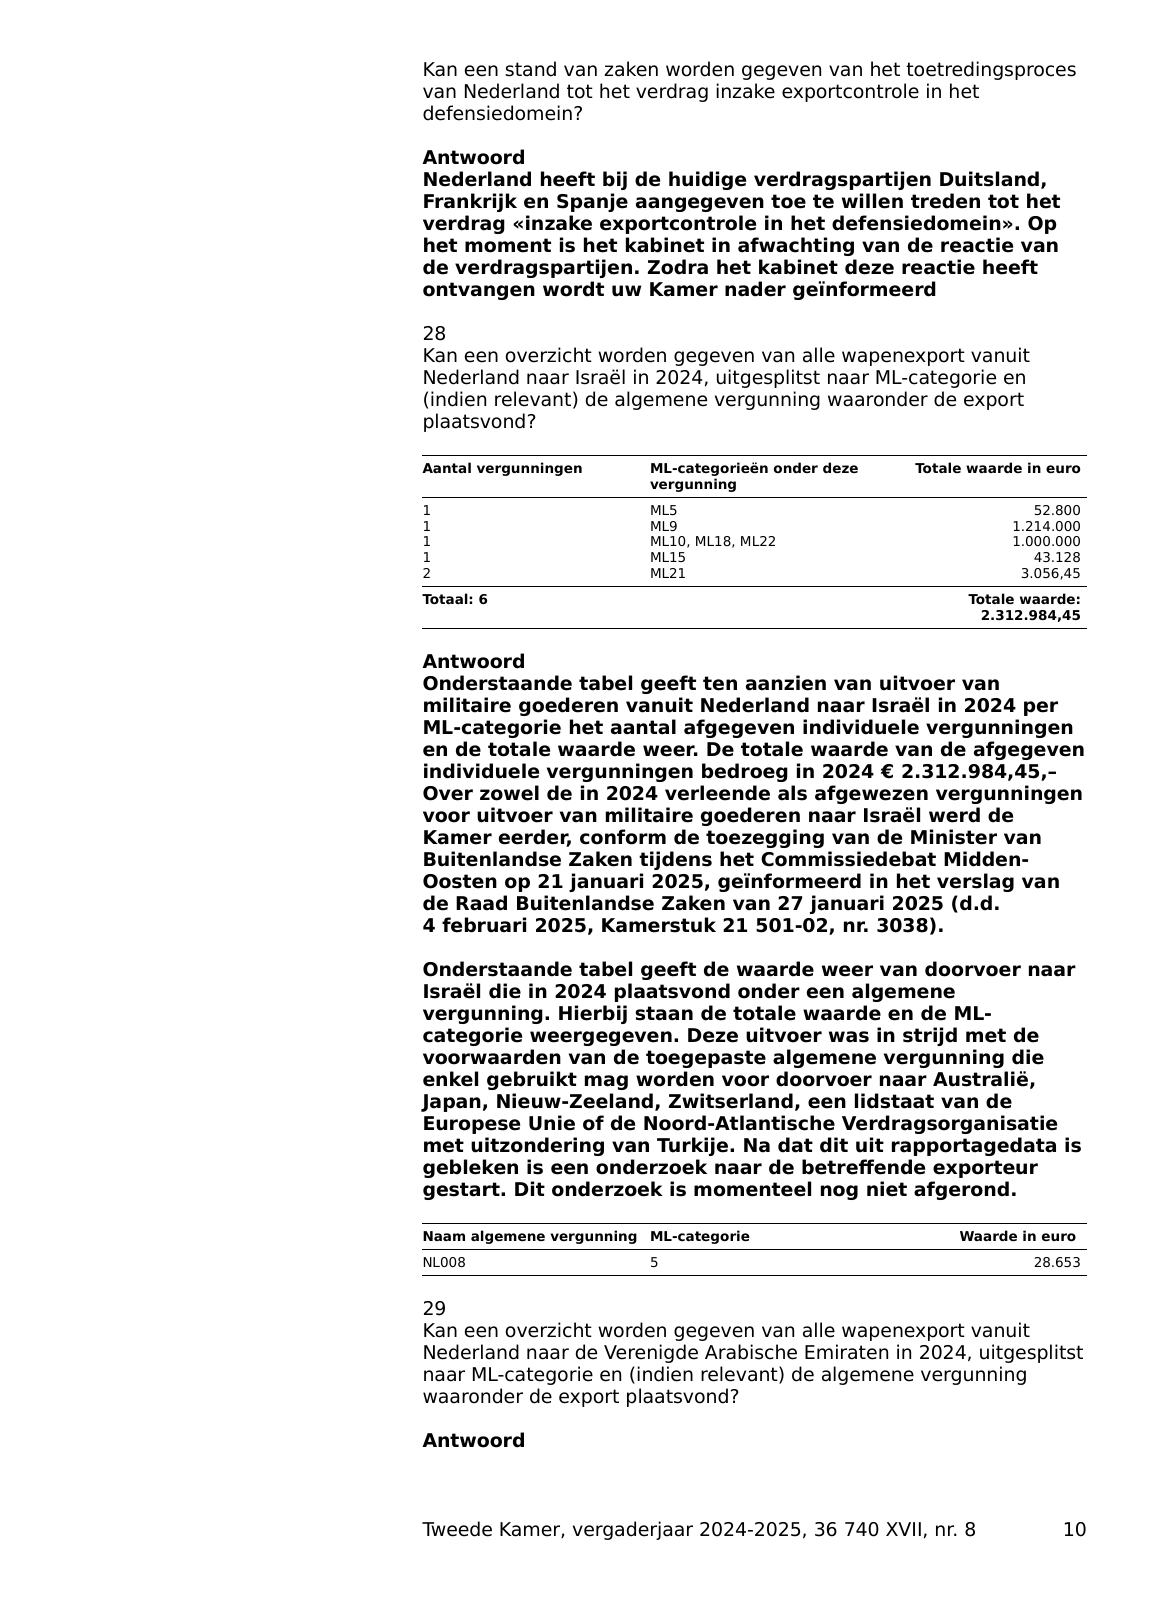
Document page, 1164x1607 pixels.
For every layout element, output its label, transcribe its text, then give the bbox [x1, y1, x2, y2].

text Kan een stand van zaken worden gegeven van het toetredingsproces van Nederland tot het verdrag inzake exportcontrole in het defensiedomein? [422, 59, 1087, 125]
table_header ML-categorie [644, 1224, 865, 1249]
table_cell ML10, ML18, ML22 [644, 534, 865, 550]
table_cell 1.214.000 [865, 518, 1087, 534]
table_header Naam algemene vergunning [422, 1224, 644, 1249]
text Kan een overzicht worden gegeven van alle wapenexport vanuit Nederland naar Israël in 2024, uitgesplitst naar ML-categorie en (indien relevant) de algemene vergunning waaronder de export plaatsvond? [422, 345, 1087, 433]
table_cell NL008 [422, 1250, 644, 1275]
text Antwoord [422, 147, 1087, 169]
text 28 [422, 323, 1087, 345]
table_cell 43.128 [865, 550, 1087, 566]
table_header Waarde in euro [865, 1224, 1087, 1249]
table_header ML-categorieën onder deze vergunning [644, 456, 865, 497]
text Antwoord [422, 651, 1087, 673]
table_header Totale waarde in euro [865, 456, 1087, 497]
table_cell 28.653 [865, 1250, 1087, 1275]
table_cell Totaal: 6 [422, 587, 644, 628]
table_cell 1 [422, 550, 644, 566]
text Nederland heeft bij de huidige verdragspartijen Duitsland, Frankrijk en Spanje aangegeven toe te willen treden tot het verdrag «inzake exportcontrole in het defensiedomein». Op het moment is het kabinet in afwachting van de reactie van de verdragspartijen. Zodra het kabinet deze reactie heeft ontvangen wordt uw Kamer nader geïnformeerd [422, 169, 1087, 301]
table_cell 1 [422, 534, 644, 550]
text 29 [422, 1298, 1087, 1320]
text Kan een overzicht worden gegeven van alle wapenexport vanuit Nederland naar de Verenigde Arabische Emiraten in 2024, uitgesplitst naar ML-categorie en (indien relevant) de algemene vergunning waaronder de export plaatsvond? [422, 1320, 1087, 1408]
table_cell 1 [422, 518, 644, 534]
table_cell 5 [644, 1250, 865, 1275]
table_cell Totale waarde: 2.312.984,45 [865, 587, 1087, 628]
table_header Aantal vergunningen [422, 456, 644, 497]
text Onderstaande tabel geeft de waarde weer van doorvoer naar Israël die in 2024 plaatsvond onder een algemene vergunning. Hierbij staan de totale waarde en de ML-categorie weergegeven. Deze uitvoer was in strijd met de voorwaarden van de toegepaste algemene vergunning die enkel gebruikt mag worden voor doorvoer naar Australië, Japan, Nieuw-Zeeland, Zwitserland, een lidstaat van de Europese Unie of de Noord-Atlantische Verdragsorganisatie met uitzondering van Turkije. Na dat dit uit rapportagedata is gebleken is een onderzoek naar de betreffende exporteur gestart. Dit onderzoek is momenteel nog niet afgerond. [422, 959, 1087, 1201]
table_cell ML9 [644, 518, 865, 534]
table_cell ML15 [644, 550, 865, 566]
table_cell 52.800 [865, 498, 1087, 518]
text Onderstaande tabel geeft ten aanzien van uitvoer van militaire goederen vanuit Nederland naar Israël in 2024 per ML-categorie het aantal afgegeven individuele vergunningen en de totale waarde weer. De totale waarde van de afgegeven individuele vergunningen bedroeg in 2024 € 2.312.984,45,– Over zowel de in 2024 verleende als afgewezen vergunningen voor uitvoer van militaire goederen naar Israël werd de Kamer eerder, conform de toezegging van de Minister van Buitenlandse Zaken tijdens het Commissiedebat Midden-Oosten op 21 januari 2025, geïnformeerd in het verslag van de Raad Buitenlandse Zaken van 27 januari 2025 (d.d. 4 februari 2025, Kamerstuk 21 501-02, nr. 3038). [422, 673, 1087, 937]
table_cell ML5 [644, 498, 865, 518]
table_cell 3.056,45 [865, 566, 1087, 586]
table_cell [644, 587, 865, 628]
table_cell 1 [422, 498, 644, 518]
table_cell 1.000.000 [865, 534, 1087, 550]
table_cell 2 [422, 566, 644, 586]
text Antwoord [422, 1430, 1087, 1452]
table_cell ML21 [644, 566, 865, 586]
